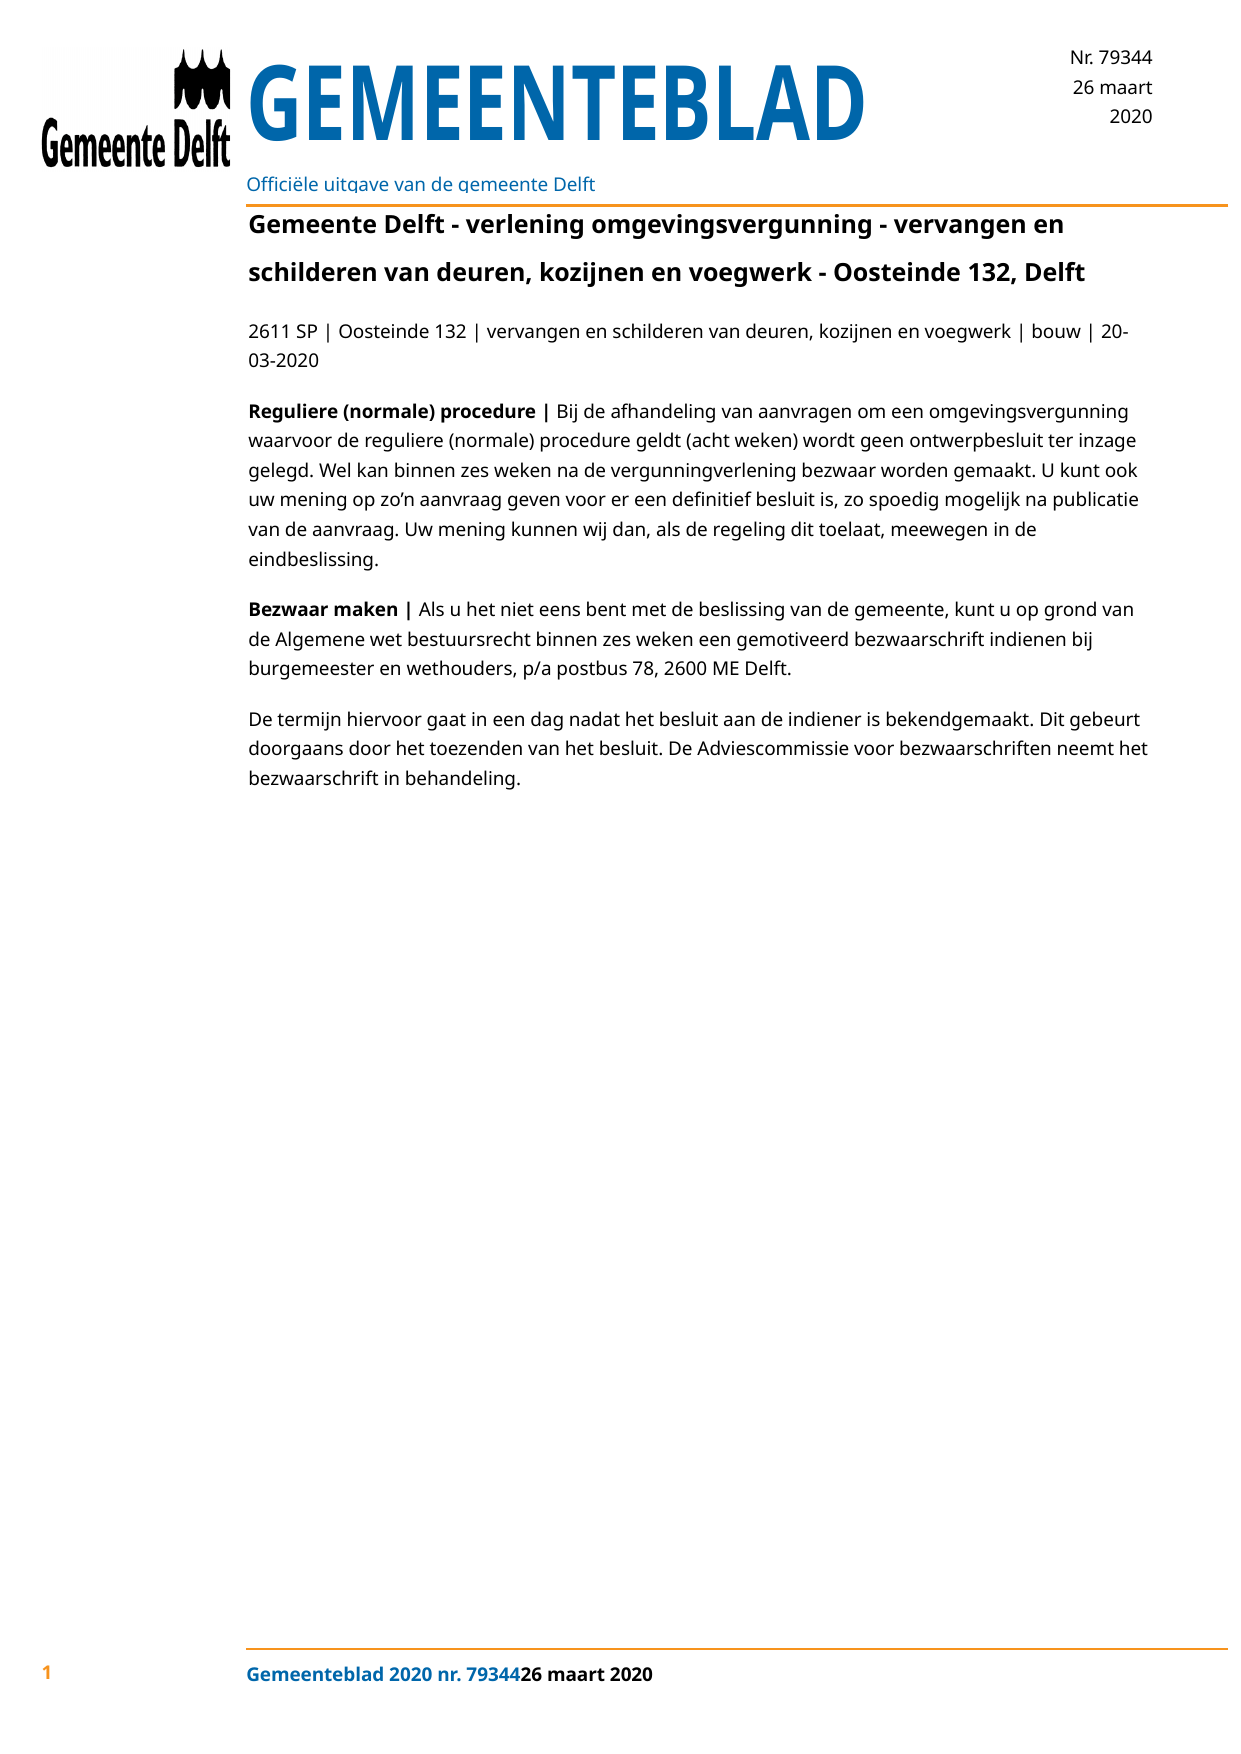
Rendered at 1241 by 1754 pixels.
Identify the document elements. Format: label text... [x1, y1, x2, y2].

text Bezwaar maken | Als u het niet eens bent met de beslissing van de gemeente, kunt u op grond van de Algemene wet bestuursrecht binnen zes weken een gemotiveerd bezwaarschrift indienen bij burgemeester en wethouders, p/a postbus 78, 2600 ME Delft. [248, 596, 1152, 681]
picture [41, 47, 231, 172]
text De termijn hiervoor gaat in een dag nadat het besluit aan de indiener is bekendgemaakt. Dit gebeurt doorgaans door het toezenden van het besluit. De Adviescommissie voor bezwaarschriften neemt het bezwaarschrift in behandeling. [248, 706, 1152, 791]
text Reguliere (normale) procedure | Bij de afhandeling van aanvragen om een omgevingsvergunning waarvoor de reguliere (normale) procedure geldt (acht weken) wordt geen ontwerpbesluit ter inzage gelegd. Wel kan binnen zes weken na de vergunningverlening bezwaar worden gemaakt. U kunt ook uw mening op zo’n aanvraag geven voor er een definitief besluit is, zo spoedig mogelijk na publicatie van de aanvraag. Uw mening kunnen wij dan, als de regeling dit toelaat, meewegen in de eindbeslissing. [248, 398, 1152, 572]
text Gemeente Delft - verlening omgevingsvergunning - vervangen en schilderen van deuren, kozijnen en voegwerk - Oosteinde 132, Delft [248, 207, 1152, 288]
text 2611 SP | Oosteinde 132 | vervangen en schilderen van deuren, kozijnen en voegwerk | bouw | 20-03-2020 [248, 318, 1152, 373]
